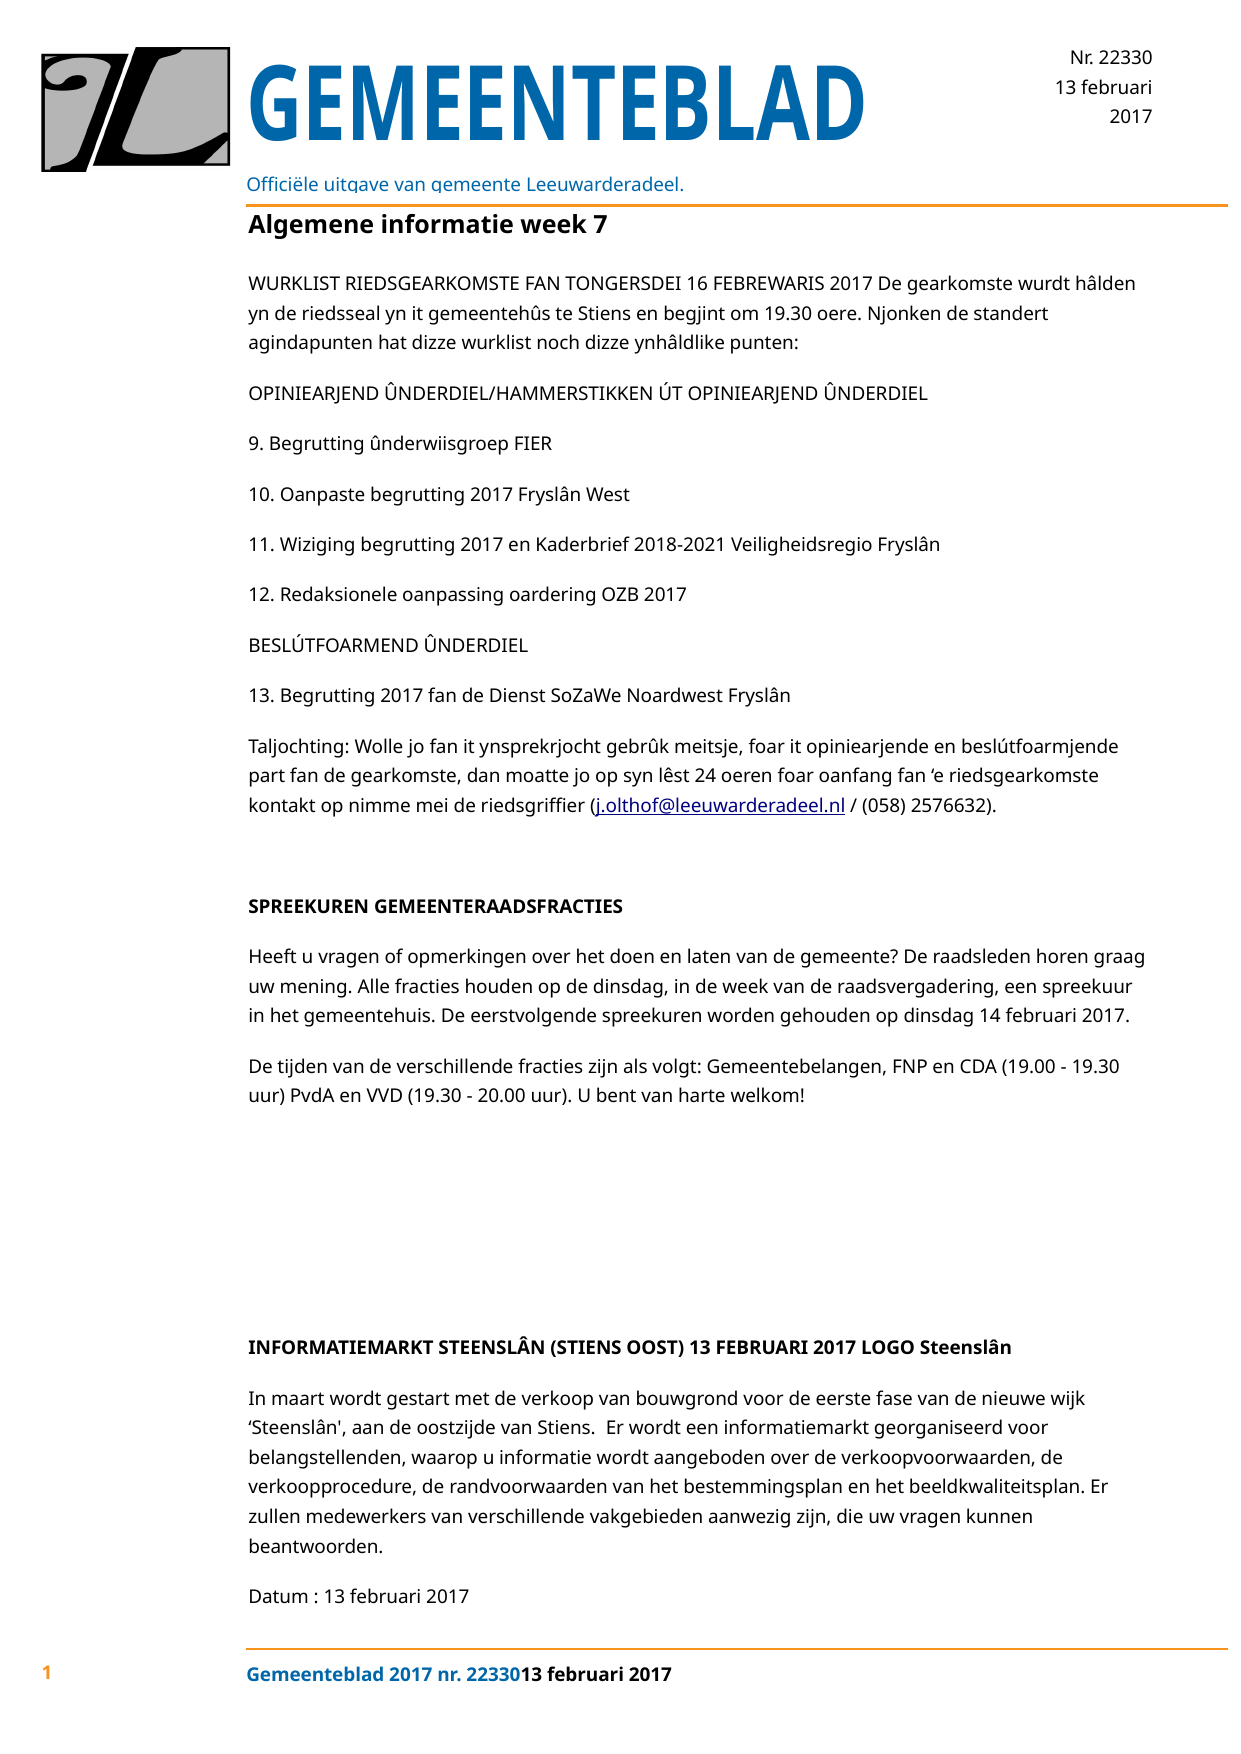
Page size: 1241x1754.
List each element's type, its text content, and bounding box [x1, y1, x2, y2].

text 12. Redaksionele oanpassing oardering OZB 2017 [248, 582, 1152, 607]
text 9. Begrutting ûnderwiisgroep FIER [248, 430, 1152, 456]
text Taljochting: Wolle jo fan it ynsprekrjocht gebrûk meitsje, foar it opiniearjende en beslútfoarmjende part fan de gearkomste, dan moatte jo op syn lêst 24 oeren foar oanfang fan ‘e riedsgearkomste kontakt op nimme mei de riedsgriffier (j.olthof@leeuwarderadeel.nl / (058) 2576632). [248, 733, 1152, 818]
text Datum : 13 februari 2017 [248, 1583, 1152, 1609]
text De tijden van de verschillende fracties zijn als volgt: Gemeentebelangen, FNP en CDA (19.00 - 19.30 uur) PvdA en VVD (19.30 - 20.00 uur). U bent van harte welkom! [248, 1053, 1152, 1108]
text 11. Wiziging begrutting 2017 en Kaderbrief 2018-2021 Veiligheidsregio Fryslân [248, 531, 1152, 557]
text Heeft u vragen of opmerkingen over het doen en laten van de gemeente? De raadsleden horen graag uw mening. Alle fracties houden op de dinsdag, in de week van de raadsvergadering, een spreekuur in het gemeentehuis. De eerstvolgende spreekuren worden gehouden op dinsdag 14 februari 2017. [248, 943, 1152, 1028]
text BESLÚTFOARMEND ÛNDERDIEL [248, 632, 1152, 658]
text Algemene informatie week 7 [248, 207, 1152, 241]
text 10. Oanpaste begrutting 2017 Fryslân West [248, 481, 1152, 506]
text OPINIEARJEND ÛNDERDIEL/HAMMERSTIKKEN ÚT OPINIEARJEND ÛNDERDIEL [248, 380, 1152, 406]
text INFORMATIEMARKT STEENSLÂN (STIENS OOST) 13 FEBRUARI 2017 LOGO Steenslân [248, 1334, 1152, 1360]
text 13. Begrutting 2017 fan de Dienst SoZaWe Noardwest Fryslân [248, 682, 1152, 708]
text SPREEKUREN GEMEENTERAADSFRACTIES [248, 893, 1152, 918]
text In maart wordt gestart met de verkoop van bouwgrond voor de eerste fase van de nieuwe wijk ‘Steenslân', aan de oostzijde van Stiens. Er wordt een informatiemarkt georganiseerd voor belangstellenden, waarop u informatie wordt aangeboden over de verkoopvoorwaarden, de verkoopprocedure, de randvoorwaarden van het bestemmingsplan en het beeldkwaliteitsplan. Er zullen medewerkers van verschillende vakgebieden aanwezig zijn, die uw vragen kunnen beantwoorden. [248, 1385, 1152, 1558]
text WURKLIST RIEDSGEARKOMSTE FAN TONGERSDEI 16 FEBREWARIS 2017 De gearkomste wurdt hâlden yn de riedsseal yn it gemeentehûs te Stiens en begjint om 19.30 oere. Njonken de standert agindapunten hat dizze wurklist noch dizze ynhâldlike punten: [248, 270, 1152, 355]
picture [41, 47, 231, 172]
